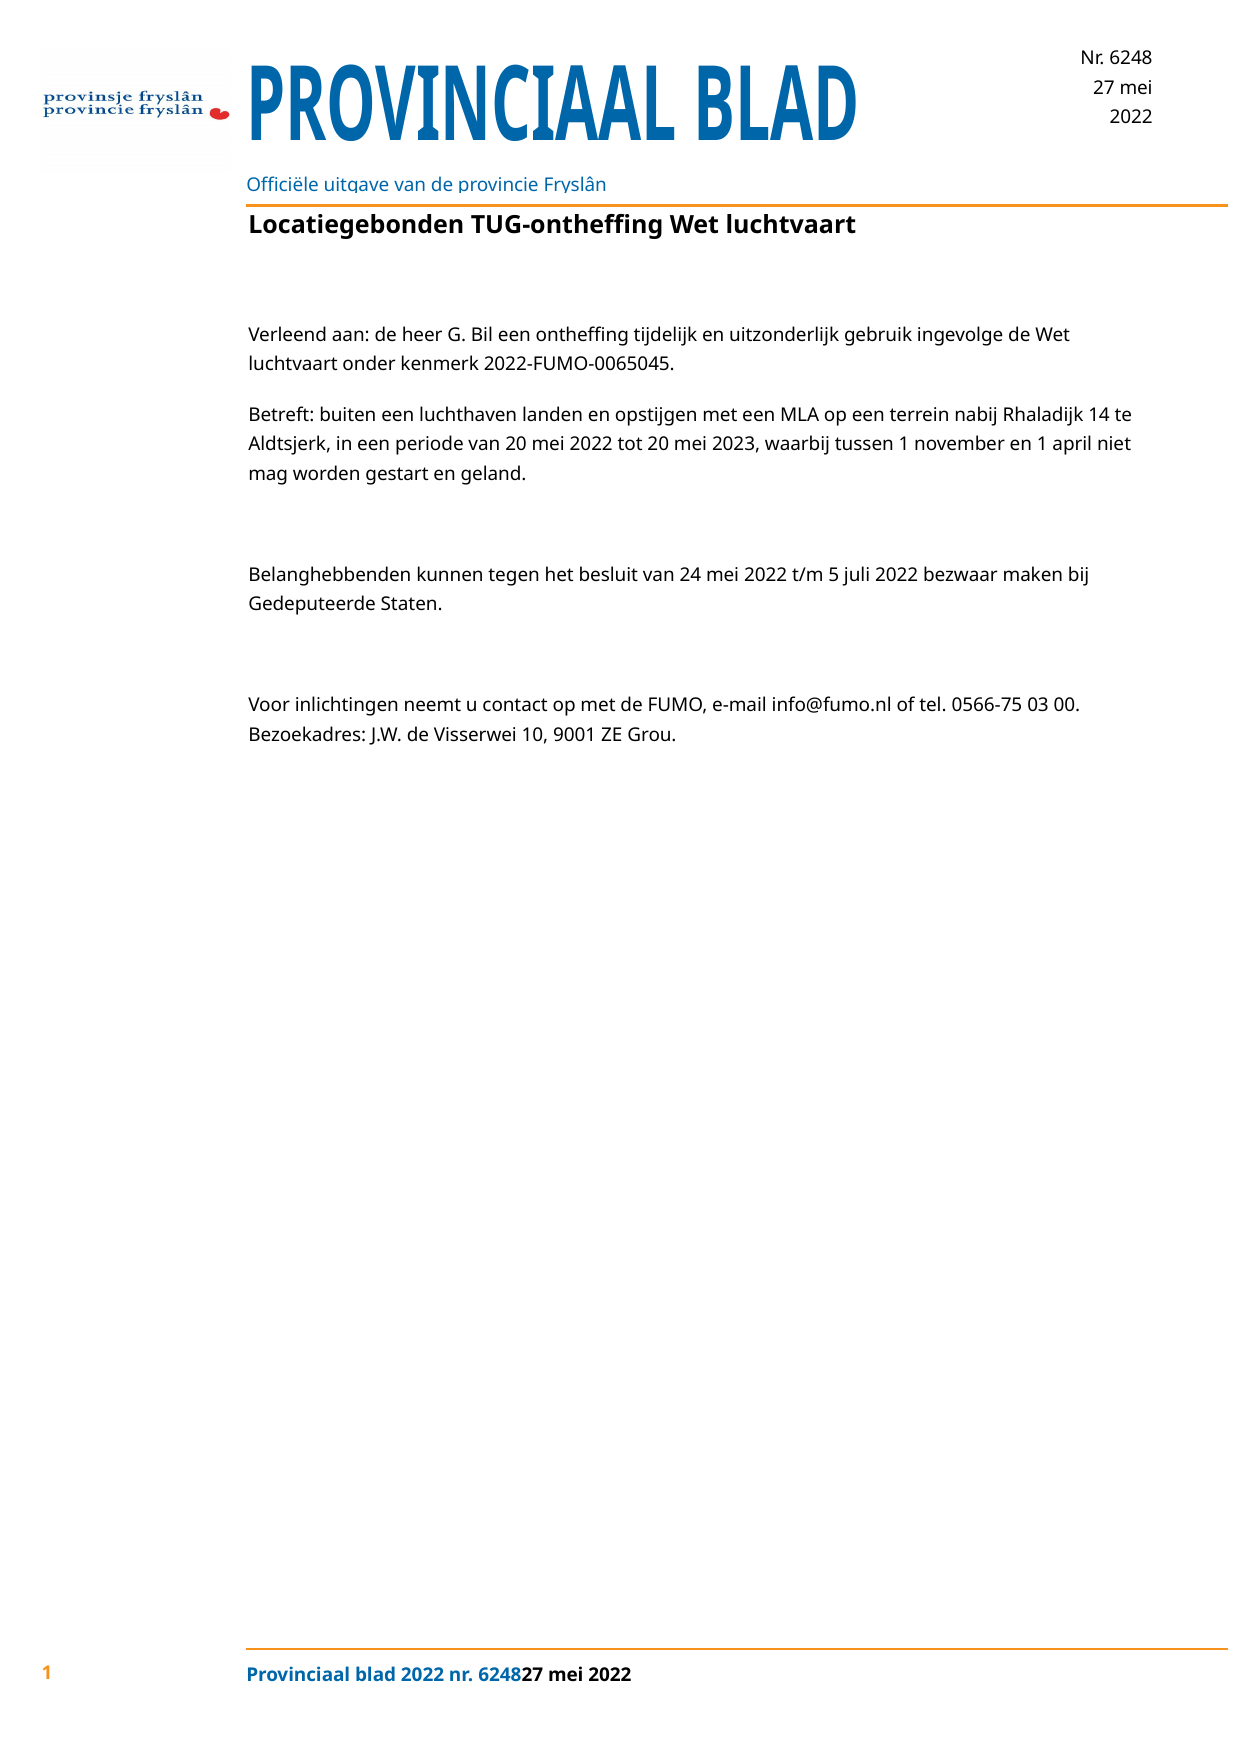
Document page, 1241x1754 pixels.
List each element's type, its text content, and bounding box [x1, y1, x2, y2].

picture [41, 47, 231, 172]
text Locatiegebonden TUG-ontheffing Wet luchtvaart [248, 207, 1152, 241]
text Belanghebbenden kunnen tegen het besluit van 24 mei 2022 t/m 5 juli 2022 bezwaar maken bij Gedeputeerde Staten. [248, 561, 1152, 616]
text Voor inlichtingen neemt u contact op met de FUMO, e-mail info@fumo.nl of tel. 0566-75 03 00. Bezoekadres: J.W. de Visserwei 10, 9001 ZE Grou. [248, 691, 1152, 746]
text Verleend aan: de heer G. Bil een ontheffing tijdelijk en uitzonderlijk gebruik ingevolge de Wet luchtvaart onder kenmerk 2022-FUMO-0065045. [248, 321, 1152, 376]
text Betreft: buiten een luchthaven landen en opstijgen met een MLA op een terrein nabij Rhaladijk 14 te Aldtsjerk, in een periode van 20 mei 2022 tot 20 mei 2023, waarbij tussen 1 november en 1 april niet mag worden gestart en geland. [248, 401, 1152, 486]
